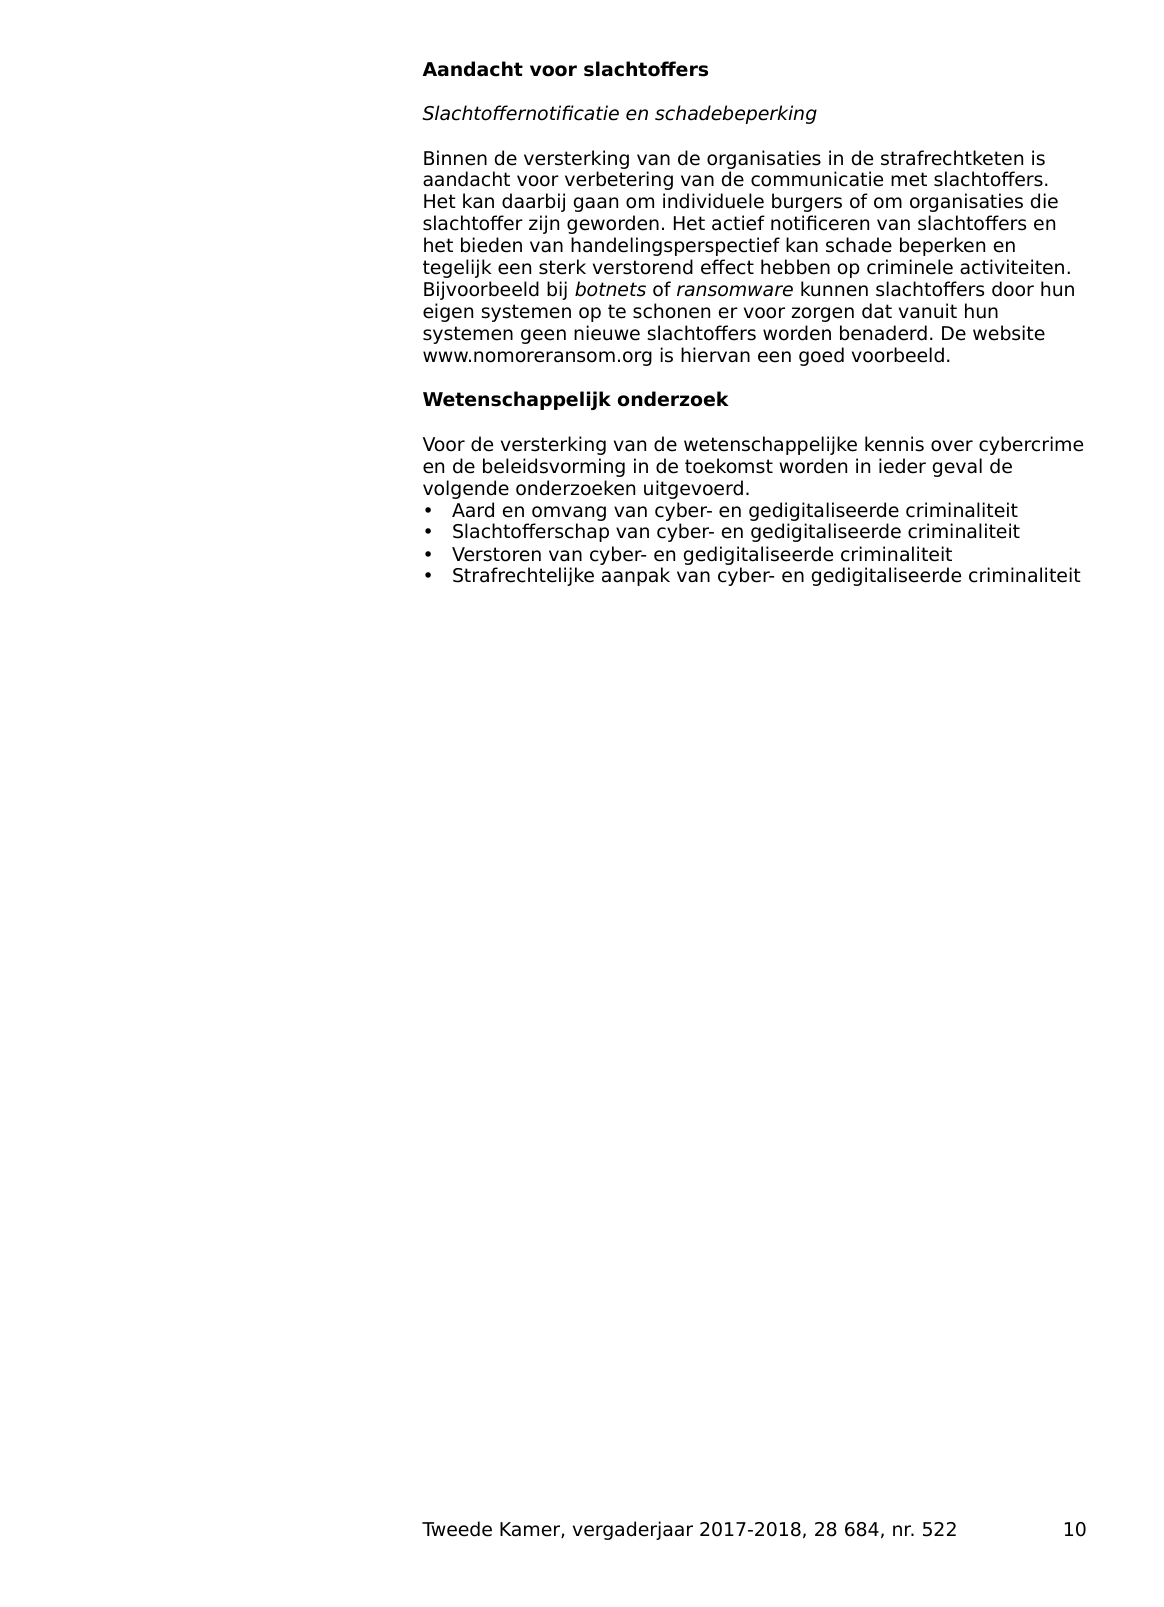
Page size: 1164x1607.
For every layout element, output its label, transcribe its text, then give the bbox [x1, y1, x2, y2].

text • Aard en omvang van cyber- en gedigitaliseerde criminaliteit [422, 499, 1087, 521]
text Voor de versterking van de wetenschappelijke kennis over cybercrime en de beleidsvorming in de toekomst worden in ieder geval de volgende onderzoeken uitgevoerd. [422, 433, 1087, 499]
text • Verstoren van cyber- en gedigitaliseerde criminaliteit [422, 543, 1087, 565]
subtitle Slachtoffernotificatie en schadebeperking [422, 103, 1087, 125]
text • Strafrechtelijke aanpak van cyber- en gedigitaliseerde criminaliteit [422, 565, 1087, 587]
text Binnen de versterking van de organisaties in de strafrechtketen is aandacht voor verbetering van de communicatie met slachtoffers. Het kan daarbij gaan om individuele burgers of om organisaties die slachtoffer zijn geworden. Het actief notificeren van slachtoffers en het bieden van handelingsperspectief kan schade beperken en tegelijk een sterk verstorend effect hebben op criminele activiteiten. Bijvoorbeeld bij botnets of ransomware kunnen slachtoffers door hun eigen systemen op te schonen er voor zorgen dat vanuit hun systemen geen nieuwe slachtoffers worden benaderd. De website www.nomoreransom.org is hiervan een goed voorbeeld. [422, 147, 1087, 367]
text • Slachtofferschap van cyber- en gedigitaliseerde criminaliteit [422, 521, 1087, 543]
subtitle Aandacht voor slachtoffers [422, 59, 1087, 81]
subtitle Wetenschappelijk onderzoek [422, 389, 1087, 411]
